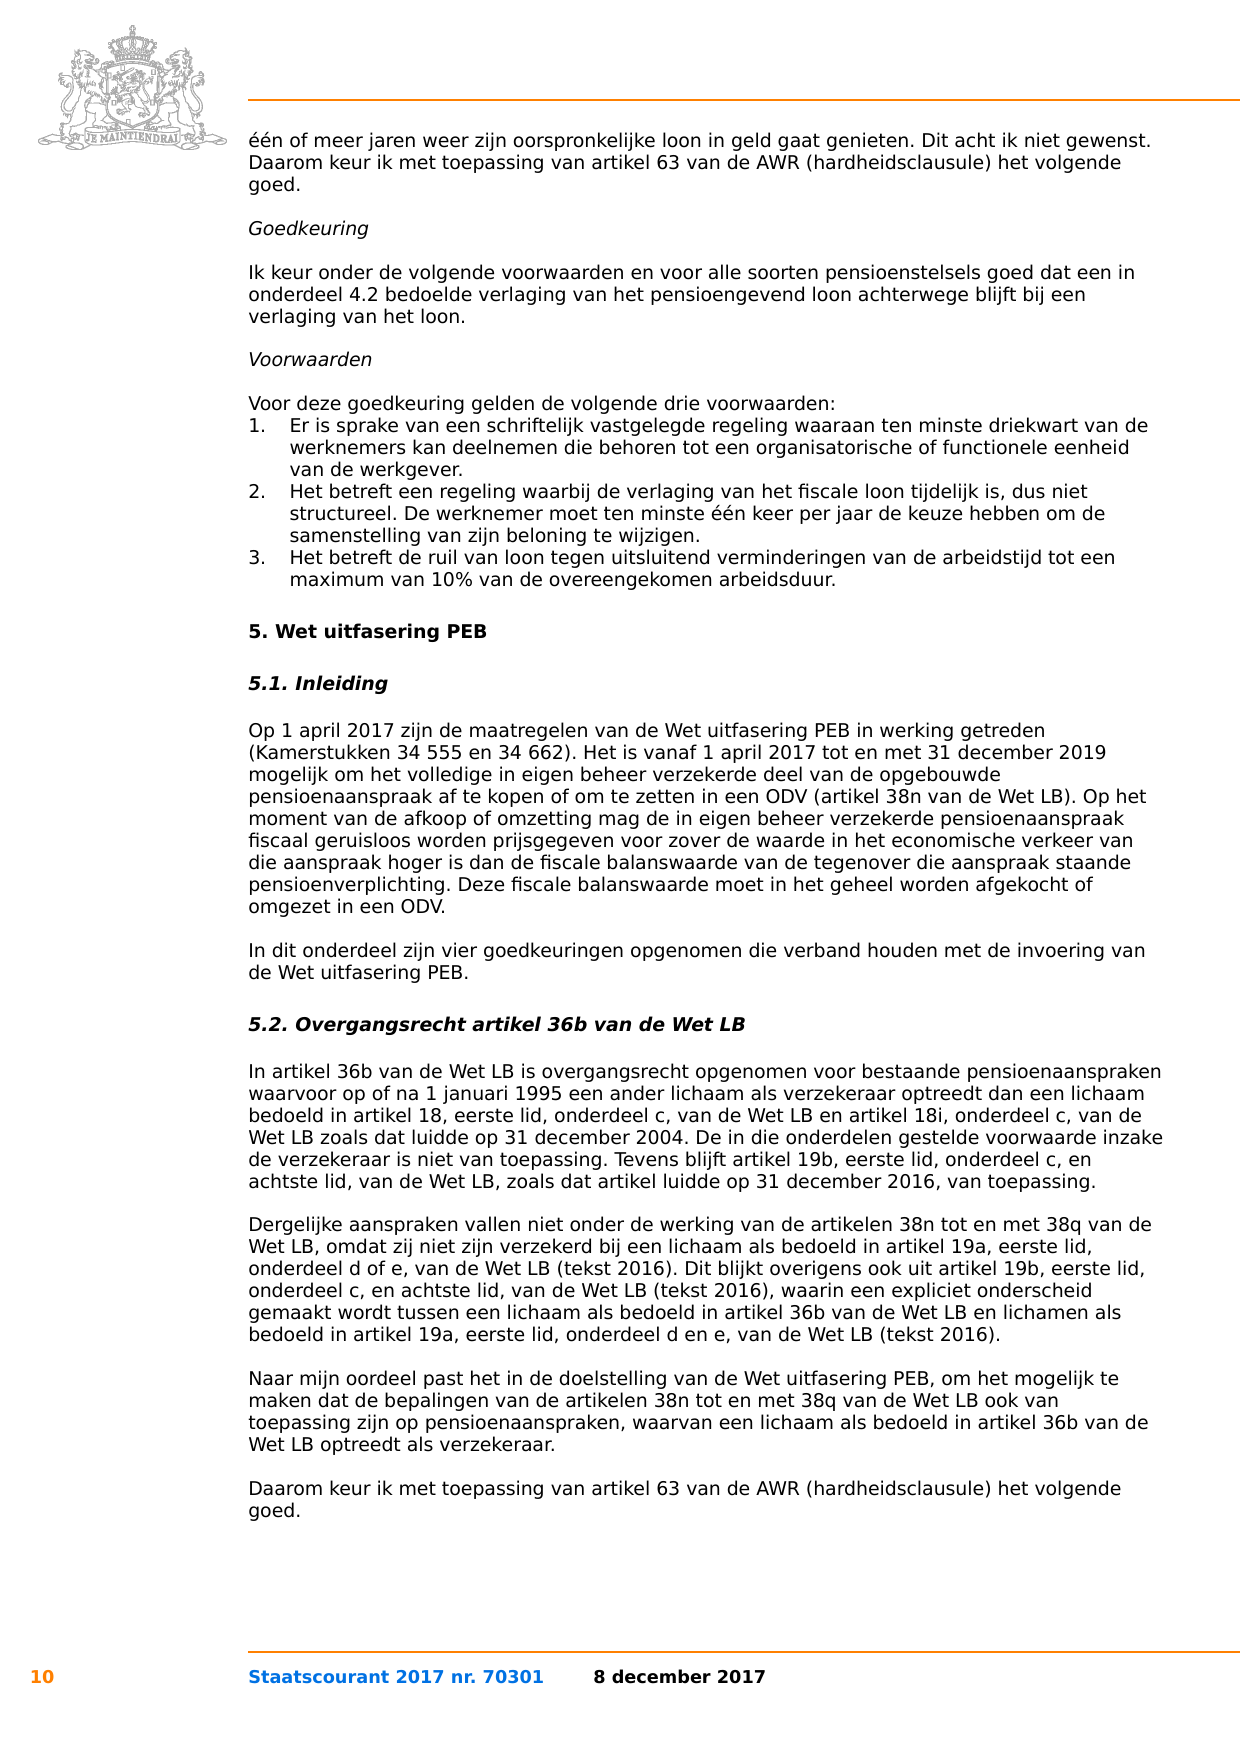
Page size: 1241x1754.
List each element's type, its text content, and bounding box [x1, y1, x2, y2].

text één of meer jaren weer zijn oorspronkelijke loon in geld gaat genieten. Dit acht ik niet gewenst. Daarom keur ik met toepassing van artikel 63 van de AWR (hardheidsclausule) het volgende goed. [248, 130, 1163, 196]
subtitle Goedkeuring [248, 218, 1163, 240]
text Ik keur onder de volgende voorwaarden en voor alle soorten pensioenstelsels goed dat een in onderdeel 4.2 bedoelde verlaging van het pensioengevend loon achterwege blijft bij een verlaging van het loon. [248, 262, 1163, 327]
text Naar mijn oordeel past het in de doelstelling van de Wet uitfasering PEB, om het mogelijk te maken dat de bepalingen van de artikelen 38n tot en met 38q van de Wet LB ook van toepassing zijn op pensioenaanspraken, waarvan een lichaam als bedoeld in artikel 36b van de Wet LB optreedt als verzekeraar. [248, 1368, 1163, 1456]
text 2. Het betreft een regeling waarbij de verlaging van het fiscale loon tijdelijk is, dus niet structureel. De werknemer moet ten minste één keer per jaar de keuze hebben om de samenstelling van zijn beloning te wijzigen. [248, 481, 1163, 547]
picture [38, 25, 227, 150]
text In artikel 36b van de Wet LB is overgangsrecht opgenomen voor bestaande pensioenaanspraken waarvoor op of na 1 januari 1995 een ander lichaam als verzekeraar optreedt dan een lichaam bedoeld in artikel 18, eerste lid, onderdeel c, van de Wet LB en artikel 18i, onderdeel c, van de Wet LB zoals dat luidde op 31 december 2004. De in die onderdelen gestelde voorwaarde inzake de verzekeraar is niet van toepassing. Tevens blijft artikel 19b, eerste lid, onderdeel c, en achtste lid, van de Wet LB, zoals dat artikel luidde op 31 december 2016, van toepassing. [248, 1061, 1163, 1192]
text Voor deze goedkeuring gelden de volgende drie voorwaarden: [248, 393, 1163, 415]
subtitle Voorwaarden [248, 349, 1163, 371]
subtitle 5.1. Inleiding [248, 673, 1163, 695]
text Dergelijke aanspraken vallen niet onder de werking van de artikelen 38n tot en met 38q van de Wet LB, omdat zij niet zijn verzekerd bij een lichaam als bedoeld in artikel 19a, eerste lid, onderdeel d of e, van de Wet LB (tekst 2016). Dit blijkt overigens ook uit artikel 19b, eerste lid, onderdeel c, en achtste lid, van de Wet LB (tekst 2016), waarin een expliciet onderscheid gemaakt wordt tussen een lichaam als bedoeld in artikel 36b van de Wet LB en lichamen als bedoeld in artikel 19a, eerste lid, onderdeel d en e, van de Wet LB (tekst 2016). [248, 1214, 1163, 1346]
text Daarom keur ik met toepassing van artikel 63 van de AWR (hardheidsclausule) het volgende goed. [248, 1478, 1163, 1522]
text In dit onderdeel zijn vier goedkeuringen opgenomen die verband houden met de invoering van de Wet uitfasering PEB. [248, 940, 1163, 984]
subtitle 5. Wet uitfasering PEB [248, 621, 1163, 643]
text 1. Er is sprake van een schriftelijk vastgelegde regeling waaraan ten minste driekwart van de werknemers kan deelnemen die behoren tot een organisatorische of functionele eenheid van de werkgever. [248, 415, 1163, 481]
text Op 1 april 2017 zijn de maatregelen van de Wet uitfasering PEB in werking getreden (Kamerstukken 34 555 en 34 662). Het is vanaf 1 april 2017 tot en met 31 december 2019 mogelijk om het volledige in eigen beheer verzekerde deel van de opgebouwde pensioenaanspraak af te kopen of om te zetten in een ODV (artikel 38n van de Wet LB). Op het moment van de afkoop of omzetting mag de in eigen beheer verzekerde pensioenaanspraak fiscaal geruisloos worden prijsgegeven voor zover de waarde in het economische verkeer van die aanspraak hoger is dan de fiscale balanswaarde van de tegenover die aanspraak staande pensioenverplichting. Deze fiscale balanswaarde moet in het geheel worden afgekocht of omgezet in een ODV. [248, 720, 1163, 918]
subtitle 5.2. Overgangsrecht artikel 36b van de Wet LB [248, 1014, 1163, 1036]
text 3. Het betreft de ruil van loon tegen uitsluitend verminderingen van de arbeidstijd tot een maximum van 10% van de overeengekomen arbeidsduur. [248, 547, 1163, 591]
